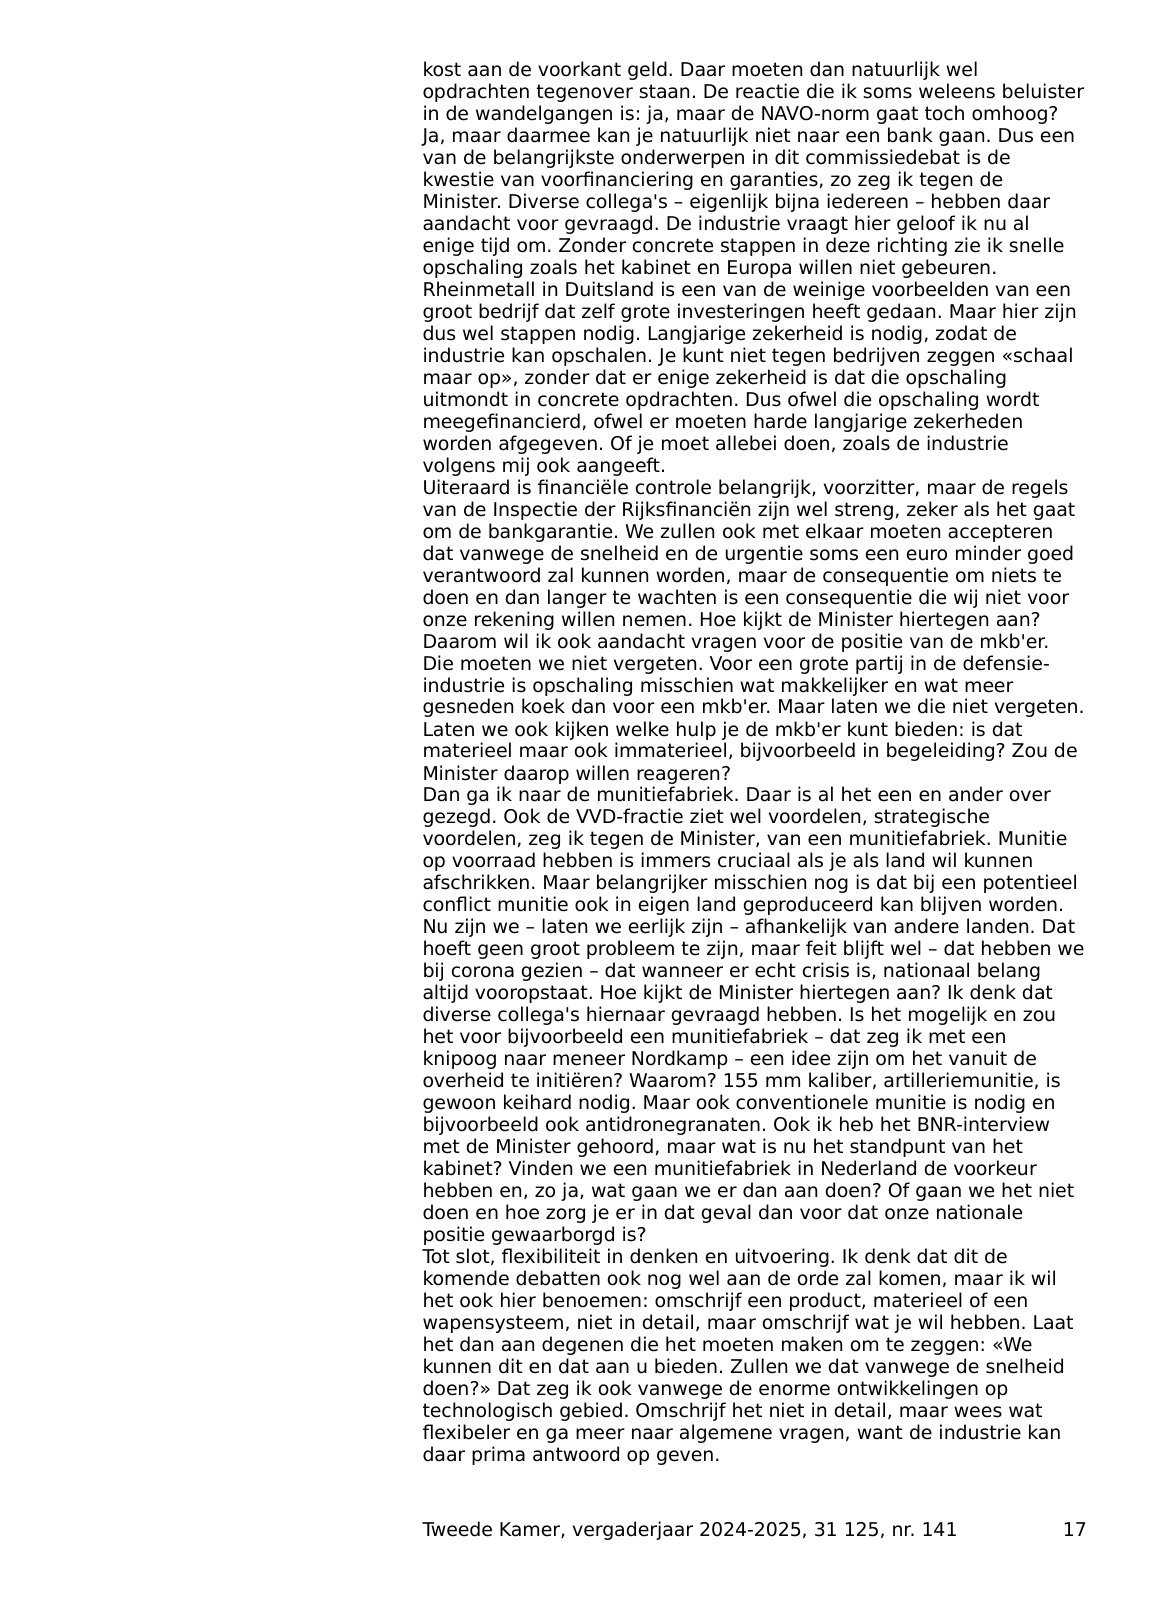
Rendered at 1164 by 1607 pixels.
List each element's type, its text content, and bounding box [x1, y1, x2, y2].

text Tot slot, flexibiliteit in denken en uitvoering. Ik denk dat dit de komende debatten ook nog wel aan de orde zal komen, maar ik wil het ook hier benoemen: omschrijf een product, materieel of een wapensysteem, niet in detail, maar omschrijf wat je wil hebben. Laat het dan aan degenen die het moeten maken om te zeggen: «We kunnen dit en dat aan u bieden. Zullen we dat vanwege de snelheid doen?» Dat zeg ik ook vanwege de enorme ontwikkelingen op technologisch gebied. Omschrijf het niet in detail, maar wees wat flexibeler en ga meer naar algemene vragen, want de industrie kan daar prima antwoord op geven. [422, 1246, 1087, 1466]
text kost aan de voorkant geld. Daar moeten dan natuurlijk wel opdrachten tegenover staan. De reactie die ik soms weleens beluister in de wandelgangen is: ja, maar de NAVO-norm gaat toch omhoog? Ja, maar daarmee kan je natuurlijk niet naar een bank gaan. Dus een van de belangrijkste onderwerpen in dit commissiedebat is de kwestie van voorfinanciering en garanties, zo zeg ik tegen de Minister. Diverse collega's – eigenlijk bijna iedereen – hebben daar aandacht voor gevraagd. De industrie vraagt hier geloof ik nu al enige tijd om. Zonder concrete stappen in deze richting zie ik snelle opschaling zoals het kabinet en Europa willen niet gebeuren. Rheinmetall in Duitsland is een van de weinige voorbeelden van een groot bedrijf dat zelf grote investeringen heeft gedaan. Maar hier zijn dus wel stappen nodig. Langjarige zekerheid is nodig, zodat de industrie kan opschalen. Je kunt niet tegen bedrijven zeggen «schaal maar op», zonder dat er enige zekerheid is dat die opschaling uitmondt in concrete opdrachten. Dus ofwel die opschaling wordt meegefinancierd, ofwel er moeten harde langjarige zekerheden worden afgegeven. Of je moet allebei doen, zoals de industrie volgens mij ook aangeeft. [422, 59, 1087, 477]
text Daarom wil ik ook aandacht vragen voor de positie van de mkb'er. Die moeten we niet vergeten. Voor een grote partij in de defensie-industrie is opschaling misschien wat makkelijker en wat meer gesneden koek dan voor een mkb'er. Maar laten we die niet vergeten. Laten we ook kijken welke hulp je de mkb'er kunt bieden: is dat materieel maar ook immaterieel, bijvoorbeeld in begeleiding? Zou de Minister daarop willen reageren? [422, 631, 1087, 784]
text Uiteraard is financiële controle belangrijk, voorzitter, maar de regels van de Inspectie der Rijksfinanciën zijn wel streng, zeker als het gaat om de bankgarantie. We zullen ook met elkaar moeten accepteren dat vanwege de snelheid en de urgentie soms een euro minder goed verantwoord zal kunnen worden, maar de consequentie om niets te doen en dan langer te wachten is een consequentie die wij niet voor onze rekening willen nemen. Hoe kijkt de Minister hiertegen aan? [422, 477, 1087, 631]
text Dan ga ik naar de munitiefabriek. Daar is al het een en ander over gezegd. Ook de VVD-fractie ziet wel voordelen, strategische voordelen, zeg ik tegen de Minister, van een munitiefabriek. Munitie op voorraad hebben is immers cruciaal als je als land wil kunnen afschrikken. Maar belangrijker misschien nog is dat bij een potentieel conflict munitie ook in eigen land geproduceerd kan blijven worden. Nu zijn we – laten we eerlijk zijn – afhankelijk van andere landen. Dat hoeft geen groot probleem te zijn, maar feit blijft wel – dat hebben we bij corona gezien – dat wanneer er echt crisis is, nationaal belang altijd vooropstaat. Hoe kijkt de Minister hiertegen aan? Ik denk dat diverse collega's hiernaar gevraagd hebben. Is het mogelijk en zou het voor bijvoorbeeld een munitiefabriek – dat zeg ik met een knipoog naar meneer Nordkamp – een idee zijn om het vanuit de overheid te initiëren? Waarom? 155 mm kaliber, artilleriemunitie, is gewoon keihard nodig. Maar ook conventionele munitie is nodig en bijvoorbeeld ook antidronegranaten. Ook ik heb het BNR-interview met de Minister gehoord, maar wat is nu het standpunt van het kabinet? Vinden we een munitiefabriek in Nederland de voorkeur hebben en, zo ja, wat gaan we er dan aan doen? Of gaan we het niet doen en hoe zorg je er in dat geval dan voor dat onze nationale positie gewaarborgd is? [422, 784, 1087, 1246]
